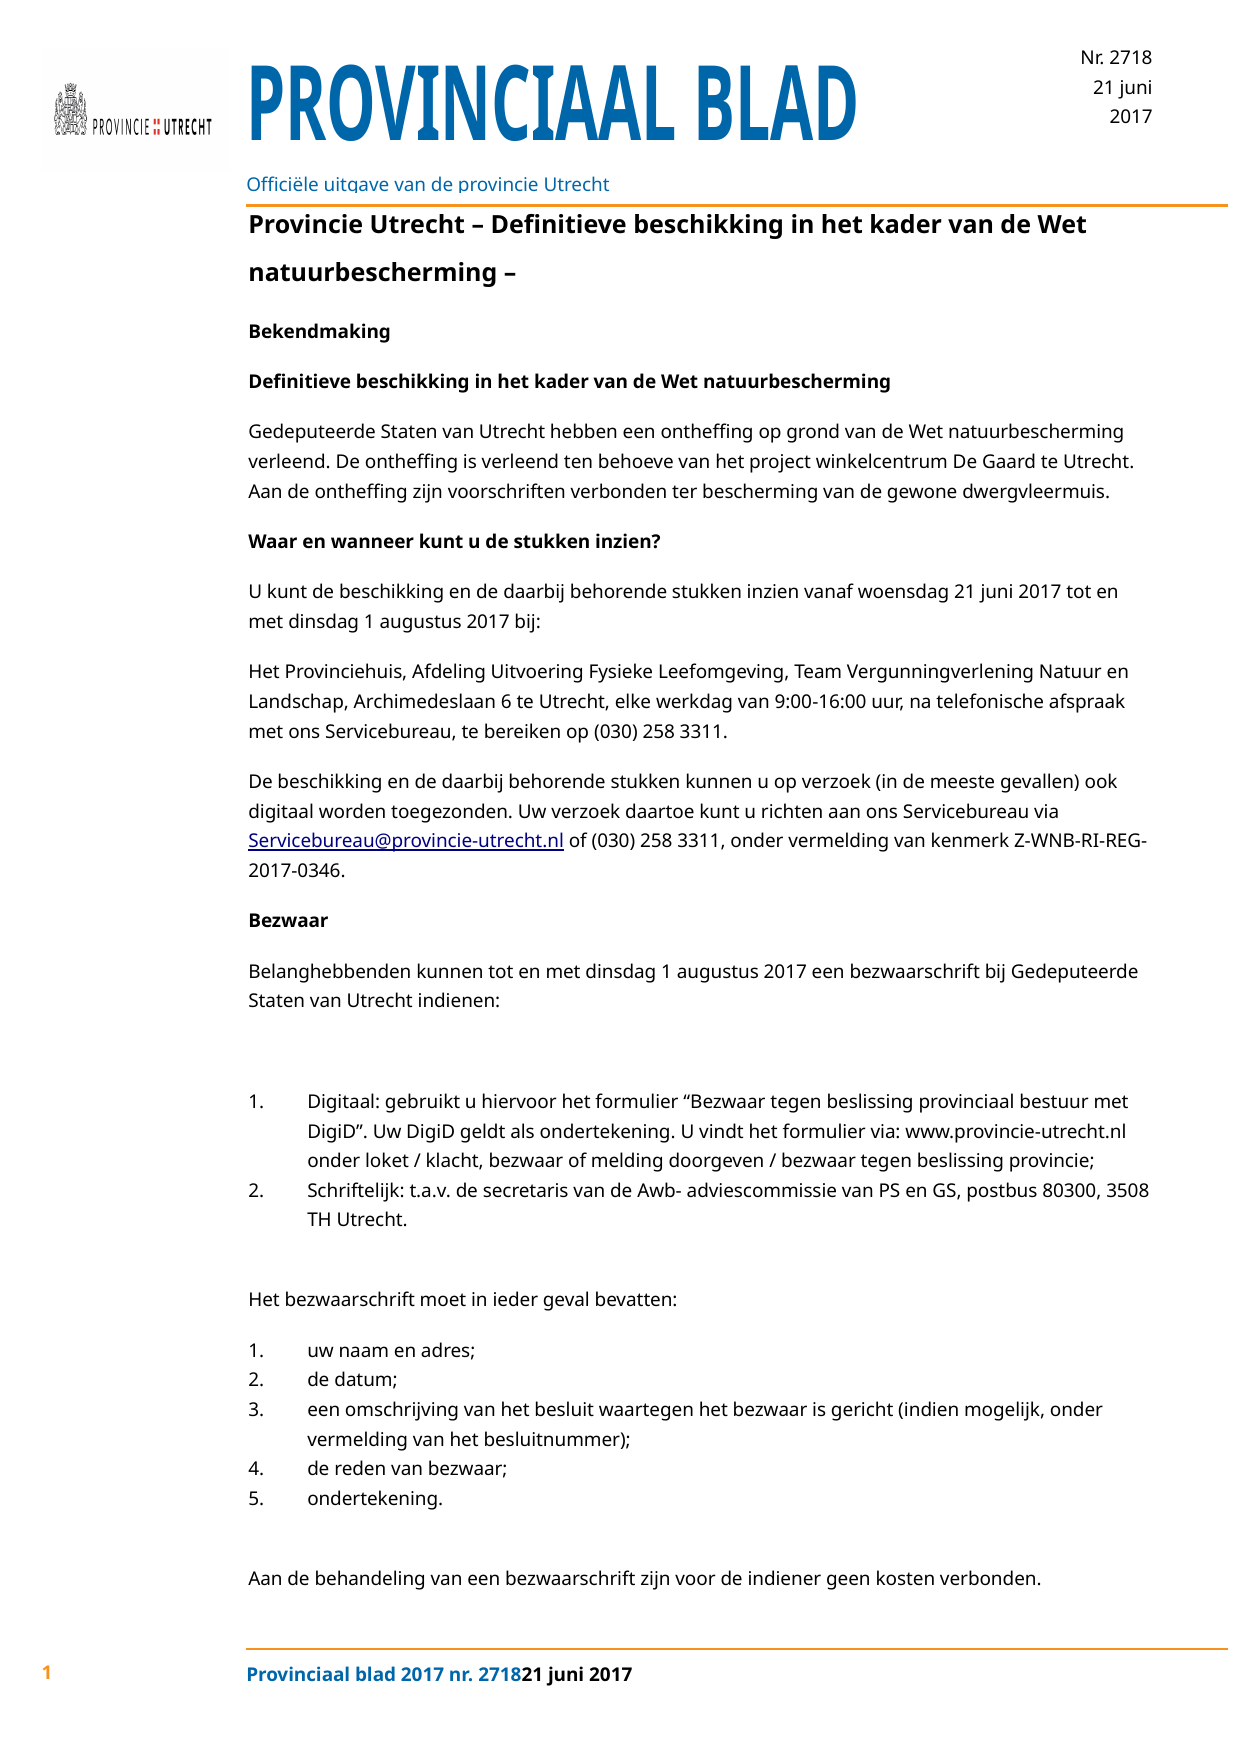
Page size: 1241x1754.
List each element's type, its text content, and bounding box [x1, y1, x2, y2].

text Provincie Utrecht – Definitieve beschikking in het kader van de Wet natuurbescherming – [248, 207, 1152, 288]
text U kunt de beschikking en de daarbij behorende stukken inzien vanaf woensdag 21 juni 2017 tot en met dinsdag 1 augustus 2017 bij: [248, 579, 1152, 634]
list ondertekening. [248, 1485, 1152, 1511]
list de datum; [248, 1367, 1152, 1392]
list een omschrijving van het besluit waartegen het bezwaar is gericht (indien mogelijk, onder vermelding van het besluitnummer); [248, 1396, 1152, 1452]
text Aan de behandeling van een bezwaarschrift zijn voor de indiener geen kosten verbonden. [248, 1565, 1152, 1591]
text Gedeputeerde Staten van Utrecht hebben een ontheffing op grond van de Wet natuurbescherming verleend. De ontheffing is verleend ten behoeve van het project winkelcentrum De Gaard te Utrecht. Aan de ontheffing zijn voorschriften verbonden ter bescherming van de gewone dwergvleermuis. [248, 419, 1152, 504]
list Schriftelijk: t.a.v. de secretaris van de Awb- adviescommissie van PS en GS, postbus 80300, 3508 TH Utrecht. [248, 1177, 1152, 1232]
list de reden van bezwaar; [248, 1455, 1152, 1481]
list uw naam en adres; [248, 1337, 1152, 1363]
picture [41, 47, 231, 172]
text Het Provinciehuis, Afdeling Uitvoering Fysieke Leefomgeving, Team Vergunningverlening Natuur en Landschap, Archimedeslaan 6 te Utrecht, elke werkdag van 9:00‑16:00 uur, na telefonische afspraak met ons Servicebureau, te bereiken op (030) 258 3311. [248, 659, 1152, 744]
text De beschikking en de daarbij behorende stukken kunnen u op verzoek (in de meeste gevallen) ook digitaal worden toegezonden. Uw verzoek daartoe kunt u richten aan ons Servicebureau via Servicebureau@provincie-utrecht.nl of (030) 258 3311, onder vermelding van kenmerk Z-WNB-RI-REG-2017-0346. [248, 768, 1152, 883]
text Waar en wanneer kunt u de stukken inzien? [248, 528, 1152, 554]
text Belanghebbenden kunnen tot en met dinsdag 1 augustus 2017 een bezwaarschrift bij Gedeputeerde Staten van Utrecht indienen: [248, 958, 1152, 1013]
text Bekendmaking [248, 318, 1152, 344]
text Het bezwaarschrift moet in ieder geval bevatten: [248, 1287, 1152, 1312]
text Definitieve beschikking in het kader van de Wet natuurbescherming [248, 368, 1152, 394]
text Bezwaar [248, 907, 1152, 933]
list Digitaal: gebruikt u hiervoor het formulier “Bezwaar tegen beslissing provinciaal bestuur met DigiD”. Uw DigiD geldt als ondertekening. U vindt het formulier via: www.provincie-utrecht.nl onder loket / klacht, bezwaar of melding doorgeven / bezwaar tegen beslissing provincie; [248, 1088, 1152, 1173]
